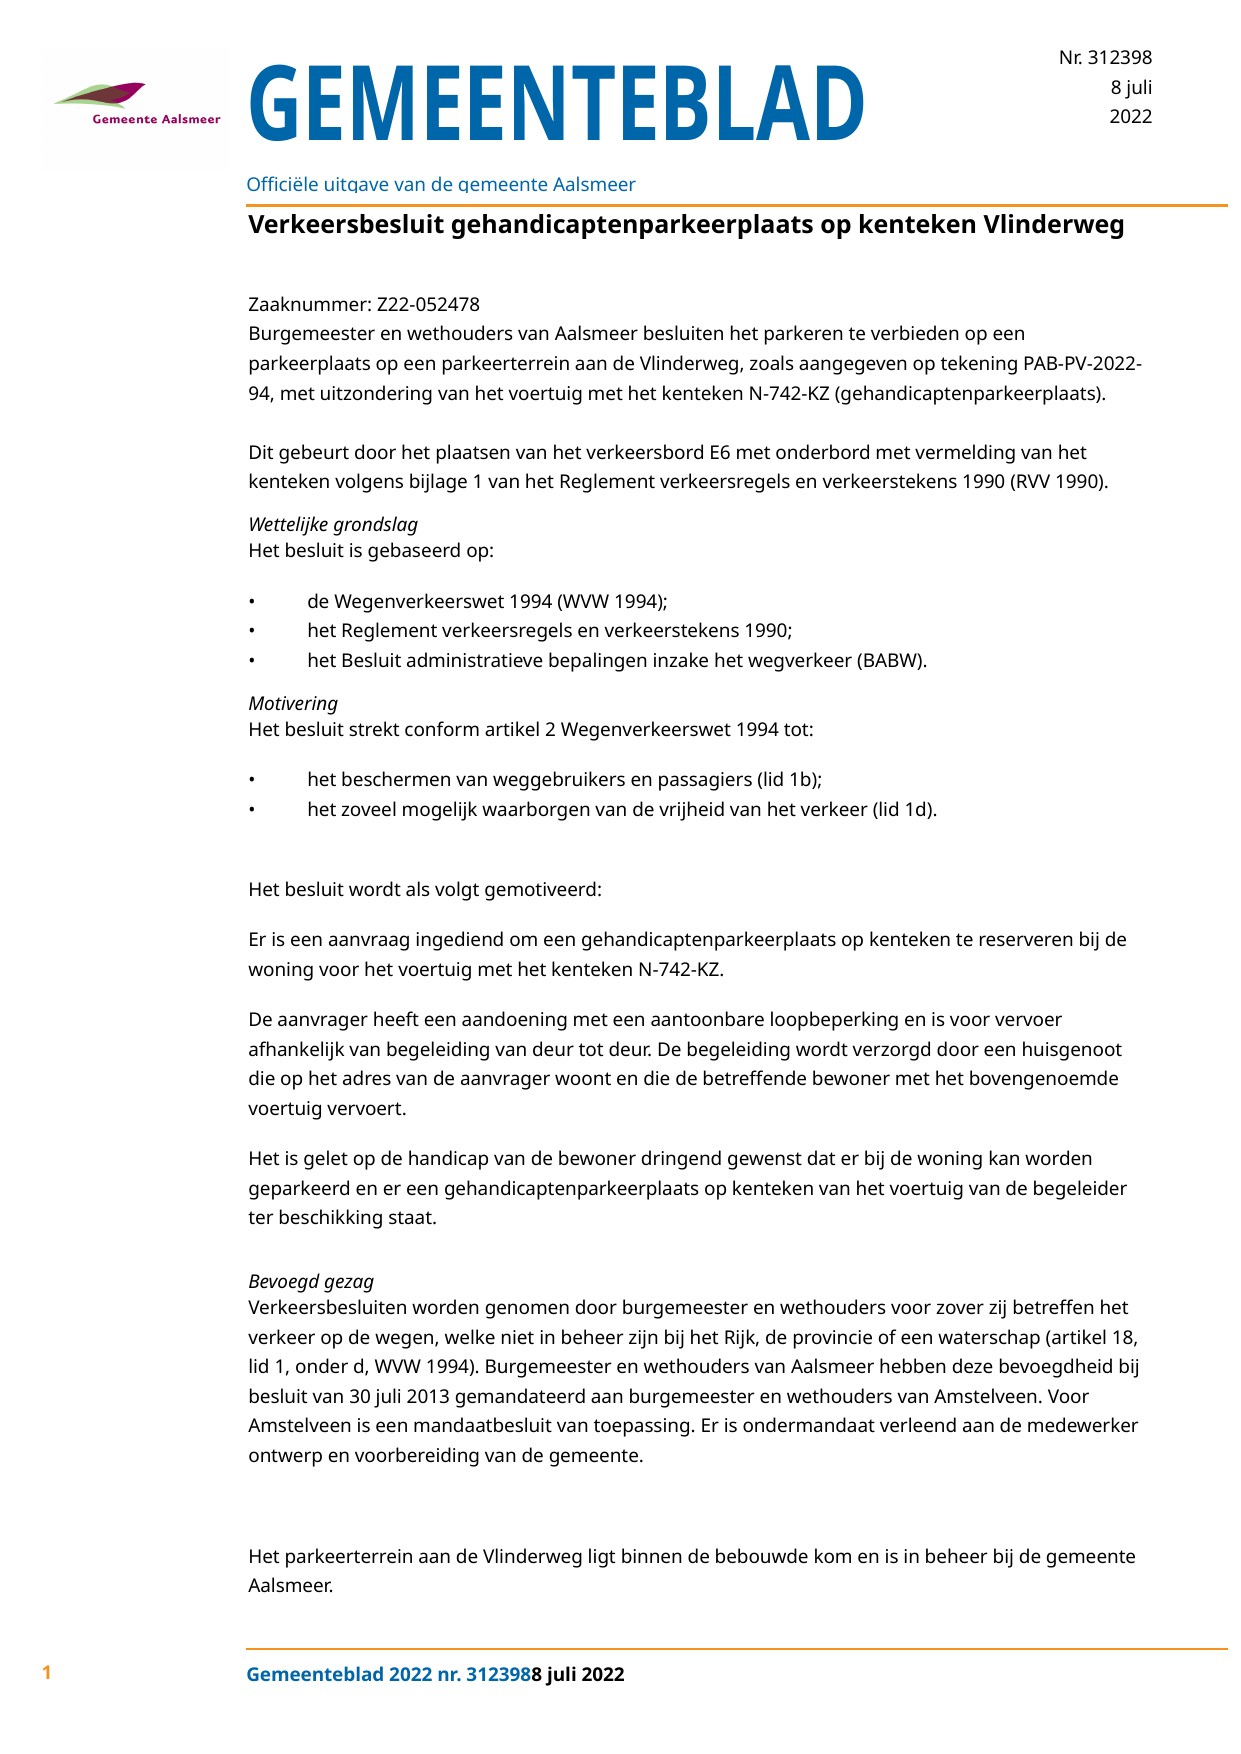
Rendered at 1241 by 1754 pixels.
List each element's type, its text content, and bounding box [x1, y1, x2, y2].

list het Reglement verkeersregels en verkeerstekens 1990; [248, 617, 1152, 643]
text Het besluit wordt als volgt gemotiveerd: [248, 876, 1152, 902]
text Het is gelet op de handicap van de bewoner dringend gewenst dat er bij de woning kan worden geparkeerd en er een gehandicaptenparkeerplaats op kenteken van het voertuig van de begeleider ter beschikking staat. [248, 1145, 1152, 1230]
text Dit gebeurt door het plaatsen van het verkeersbord E6 met onderbord met vermelding van het kenteken volgens bijlage 1 van het Reglement verkeersregels en verkeerstekens 1990 (RVV 1990). [248, 439, 1152, 494]
text Burgemeester en wethouders van Aalsmeer besluiten het parkeren te verbieden op een parkeerplaats op een parkeerterrein aan de Vlinderweg, zoals aangegeven op tekening PAB-PV-2022-94, met uitzondering van het voertuig met het kenteken N-742-KZ (gehandicaptenparkeerplaats). [248, 321, 1152, 406]
text Verkeersbesluit gehandicaptenparkeerplaats op kenteken Vlinderweg [248, 207, 1152, 241]
list het Besluit administratieve bepalingen inzake het wegverkeer (BABW). [248, 647, 1152, 673]
text Het besluit strekt conform artikel 2 Wegenverkeerswet 1994 tot: [248, 716, 1152, 742]
text Het parkeerterrein aan de Vlinderweg ligt binnen de bebouwde kom en is in beheer bij de gemeente Aalsmeer. [248, 1543, 1152, 1598]
text Bevoegd gezag [248, 1268, 1152, 1294]
list het zoveel mogelijk waarborgen van de vrijheid van het verkeer (lid 1d). [248, 796, 1152, 822]
text Het besluit is gebaseerd op: [248, 537, 1152, 563]
text Wettelijke grondslag [248, 512, 1152, 537]
text De aanvrager heeft een aandoening met een aantoonbare loopbeperking en is voor vervoer afhankelijk van begeleiding van deur tot deur. De begeleiding wordt verzorgd door een huisgenoot die op het adres van de aanvrager woont en die de betreffende bewoner met het bovengenoemde voertuig vervoert. [248, 1006, 1152, 1121]
list de Wegenverkeerswet 1994 (WVW 1994); [248, 588, 1152, 613]
text Er is een aanvraag ingediend om een gehandicaptenparkeerplaats op kenteken te reserveren bij de woning voor het voertuig met het kenteken N-742-KZ. [248, 926, 1152, 982]
picture [41, 47, 231, 172]
list het beschermen van weggebruikers en passagiers (lid 1b); [248, 766, 1152, 792]
text Motivering [248, 690, 1152, 716]
text Zaaknummer: Z22-052478 [248, 291, 1152, 317]
text Verkeersbesluiten worden genomen door burgemeester en wethouders voor zover zij betreffen het verkeer op de wegen, welke niet in beheer zijn bij het Rijk, de provincie of een waterschap (artikel 18, lid 1, onder d, WVW 1994). Burgemeester en wethouders van Aalsmeer hebben deze bevoegdheid bij besluit van 30 juli 2013 gemandateerd aan burgemeester en wethouders van Amstelveen. Voor Amstelveen is een mandaatbesluit van toepassing. Er is ondermandaat verleend aan de medewerker ontwerp en voorbereiding van de gemeente. [248, 1294, 1152, 1468]
